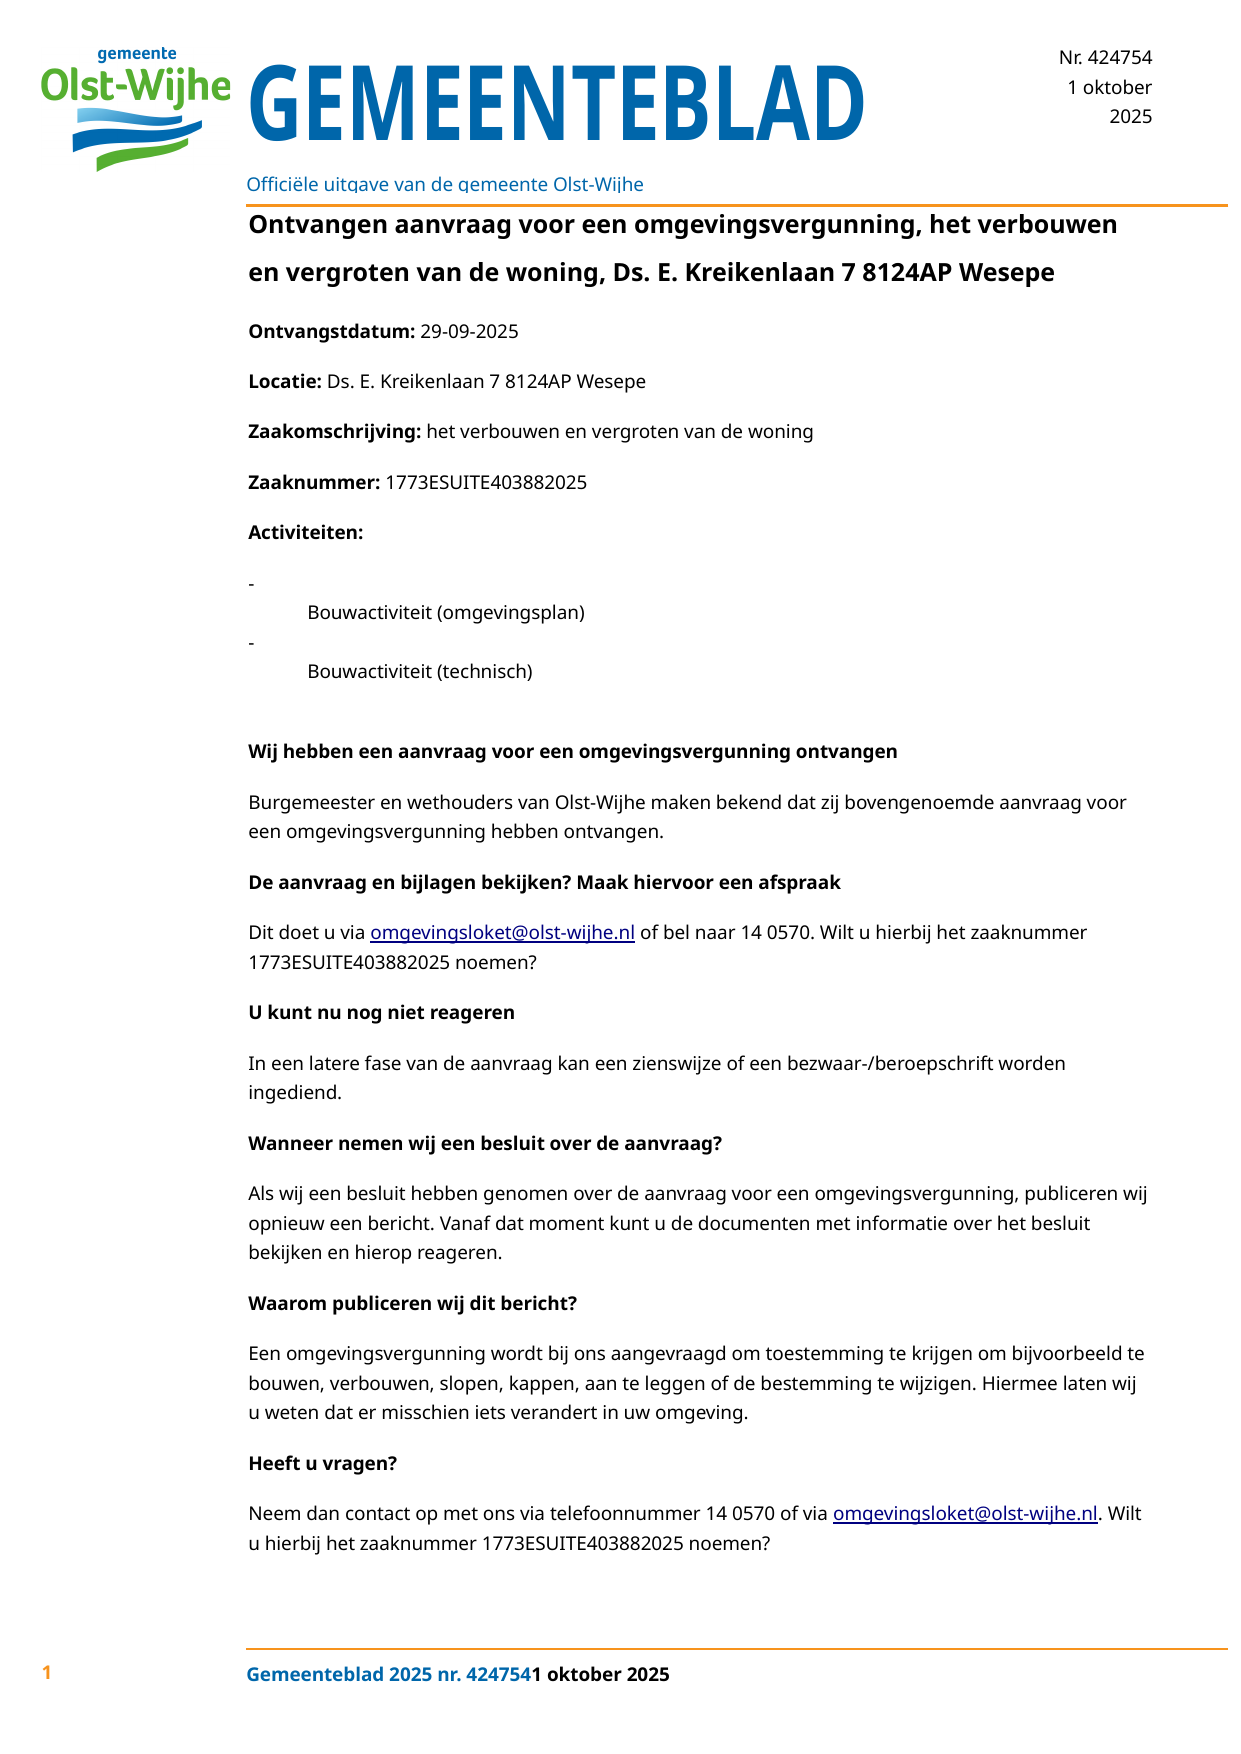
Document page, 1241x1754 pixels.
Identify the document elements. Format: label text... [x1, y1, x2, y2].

text Dit doet u via omgevingsloket@olst-wijhe.nl of bel naar 14 0570. Wilt u hierbij het zaaknummer 1773ESUITE403882025 noemen? [248, 919, 1152, 975]
text Neem dan contact op met ons via telefoonnummer 14 0570 of via omgevingsloket@olst-wijhe.nl. Wilt u hierbij het zaaknummer 1773ESUITE403882025 noemen? [248, 1500, 1152, 1556]
text Ontvangstdatum: 29-09-2025 [248, 318, 1152, 344]
text Zaakomschrijving: het verbouwen en vergroten van de woning [248, 419, 1152, 444]
list Bouwactiviteit (omgevingsplan) [248, 599, 1152, 625]
list Bouwactiviteit (technisch) [248, 659, 1152, 684]
text Heeft u vragen? [248, 1450, 1152, 1476]
text Zaaknummer: 1773ESUITE403882025 [248, 469, 1152, 495]
text Wanneer nemen wij een besluit over de aanvraag? [248, 1130, 1152, 1156]
text Locatie: Ds. E. Kreikenlaan 7 8124AP Wesepe [248, 368, 1152, 394]
text Burgemeester en wethouders van Olst-Wijhe maken bekend dat zij bovengenoemde aanvraag voor een omgevingsvergunning hebben ontvangen. [248, 789, 1152, 844]
text Wij hebben een aanvraag voor een omgevingsvergunning ontvangen [248, 739, 1152, 764]
text Ontvangen aanvraag voor een omgevingsvergunning, het verbouwen en vergroten van de woning, Ds. E. Kreikenlaan 7 8124AP Wesepe [248, 207, 1152, 288]
text Activiteiten: [248, 519, 1152, 545]
text Als wij een besluit hebben genomen over de aanvraag voor een omgevingsvergunning, publiceren wij opnieuw een bericht. Vanaf dat moment kunt u de documenten met informatie over het besluit bekijken en hierop reageren. [248, 1180, 1152, 1265]
text Een omgevingsvergunning wordt bij ons aangevraagd om toestemming te krijgen om bijvoorbeeld te bouwen, verbouwen, slopen, kappen, aan te leggen of de bestemming te wijzigen. Hiermee laten wij u weten dat er misschien iets verandert in uw omgeving. [248, 1340, 1152, 1425]
picture [41, 47, 231, 172]
text De aanvraag en bijlagen bekijken? Maak hiervoor een afspraak [248, 869, 1152, 895]
text Waarom publiceren wij dit bericht? [248, 1290, 1152, 1316]
text In een latere fase van de aanvraag kan een zienswijze of een bezwaar-/beroepschrift worden ingediend. [248, 1050, 1152, 1105]
text U kunt nu nog niet reageren [248, 999, 1152, 1025]
